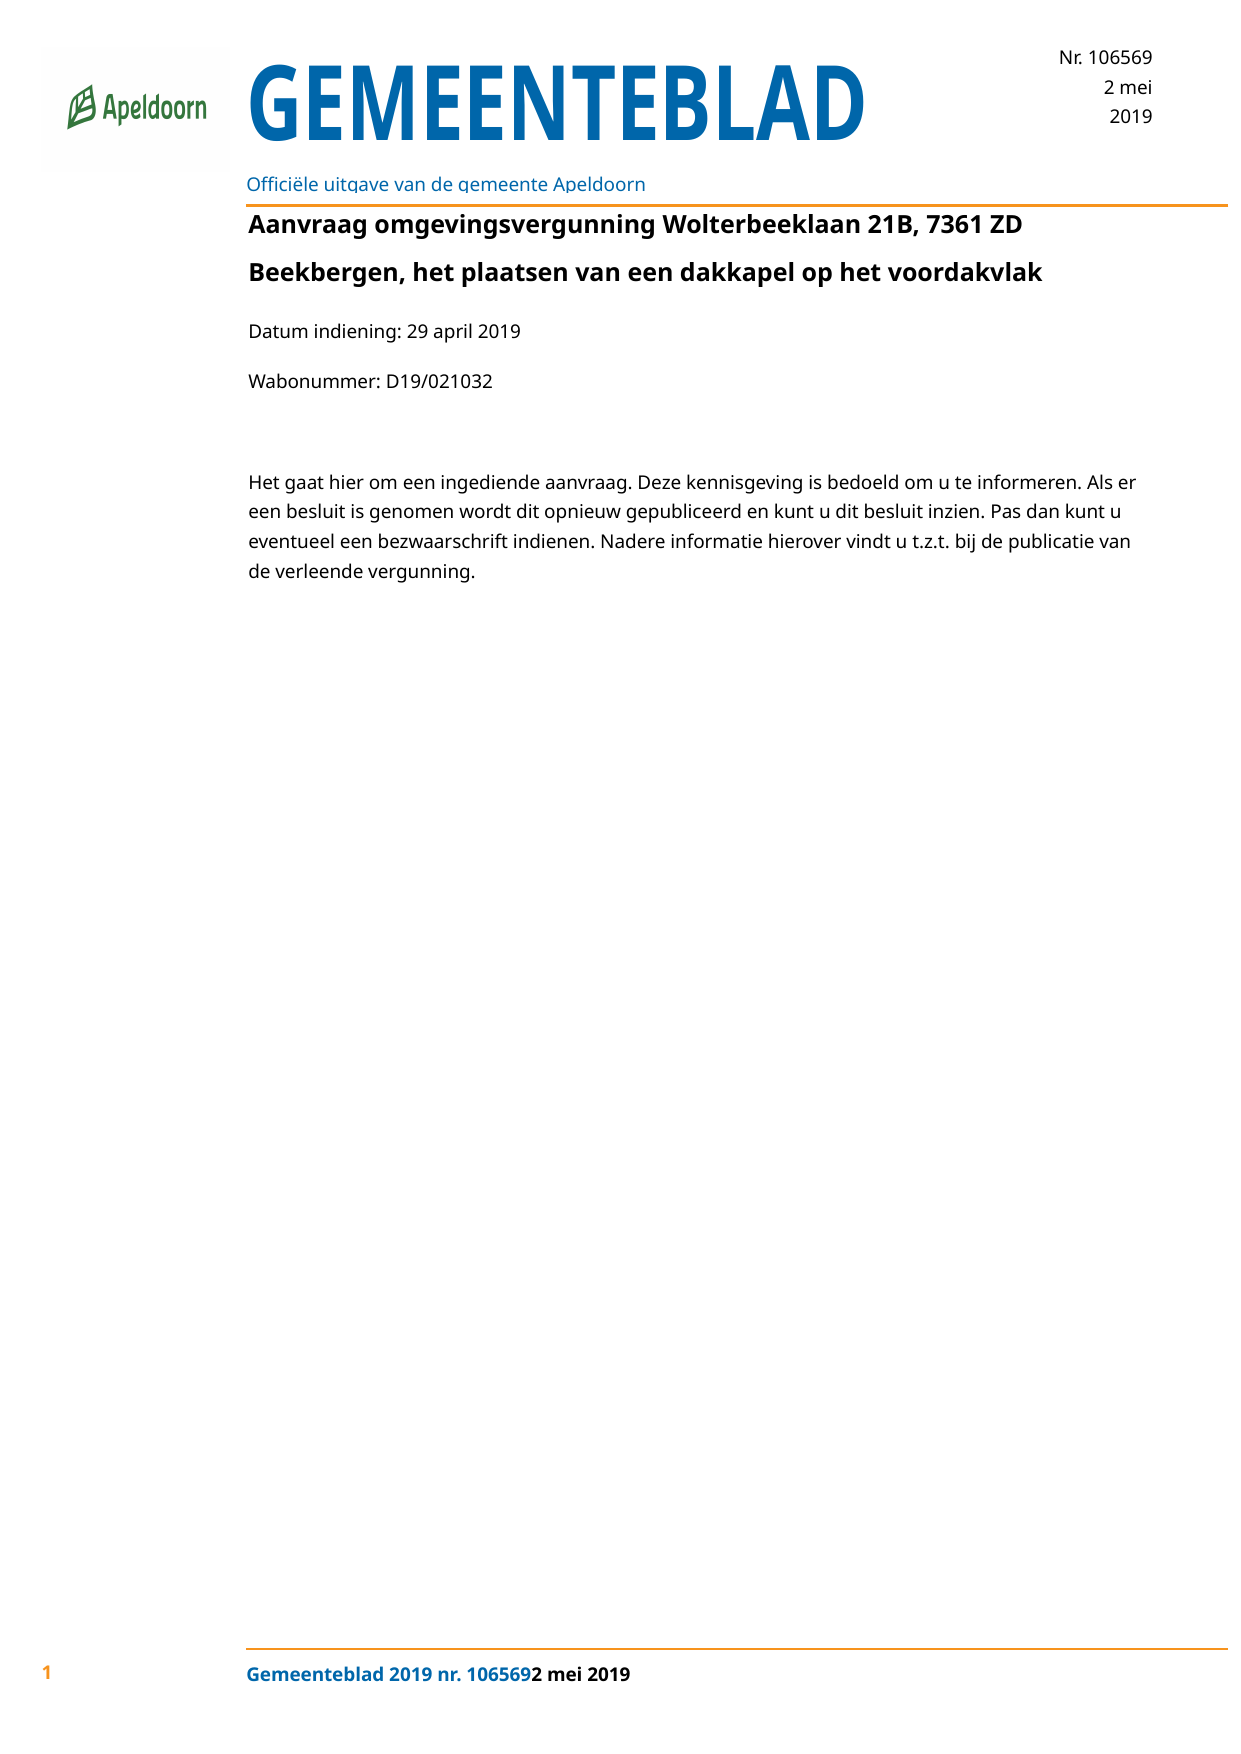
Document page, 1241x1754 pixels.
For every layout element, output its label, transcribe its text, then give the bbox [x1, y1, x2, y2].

text Het gaat hier om een ingediende aanvraag. Deze kennisgeving is bedoeld om u te informeren. Als er een besluit is genomen wordt dit opnieuw gepubliceerd en kunt u dit besluit inzien. Pas dan kunt u eventueel een bezwaarschrift indienen. Nadere informatie hierover vindt u t.z.t. bij de publicatie van de verleende vergunning. [248, 469, 1152, 584]
text Wabonummer: D19/021032 [248, 368, 1152, 394]
text Aanvraag omgevingsvergunning Wolterbeeklaan 21B, 7361 ZD Beekbergen, het plaatsen van een dakkapel op het voordakvlak [248, 207, 1152, 288]
picture [41, 47, 231, 172]
text Datum indiening: 29 april 2019 [248, 318, 1152, 344]
